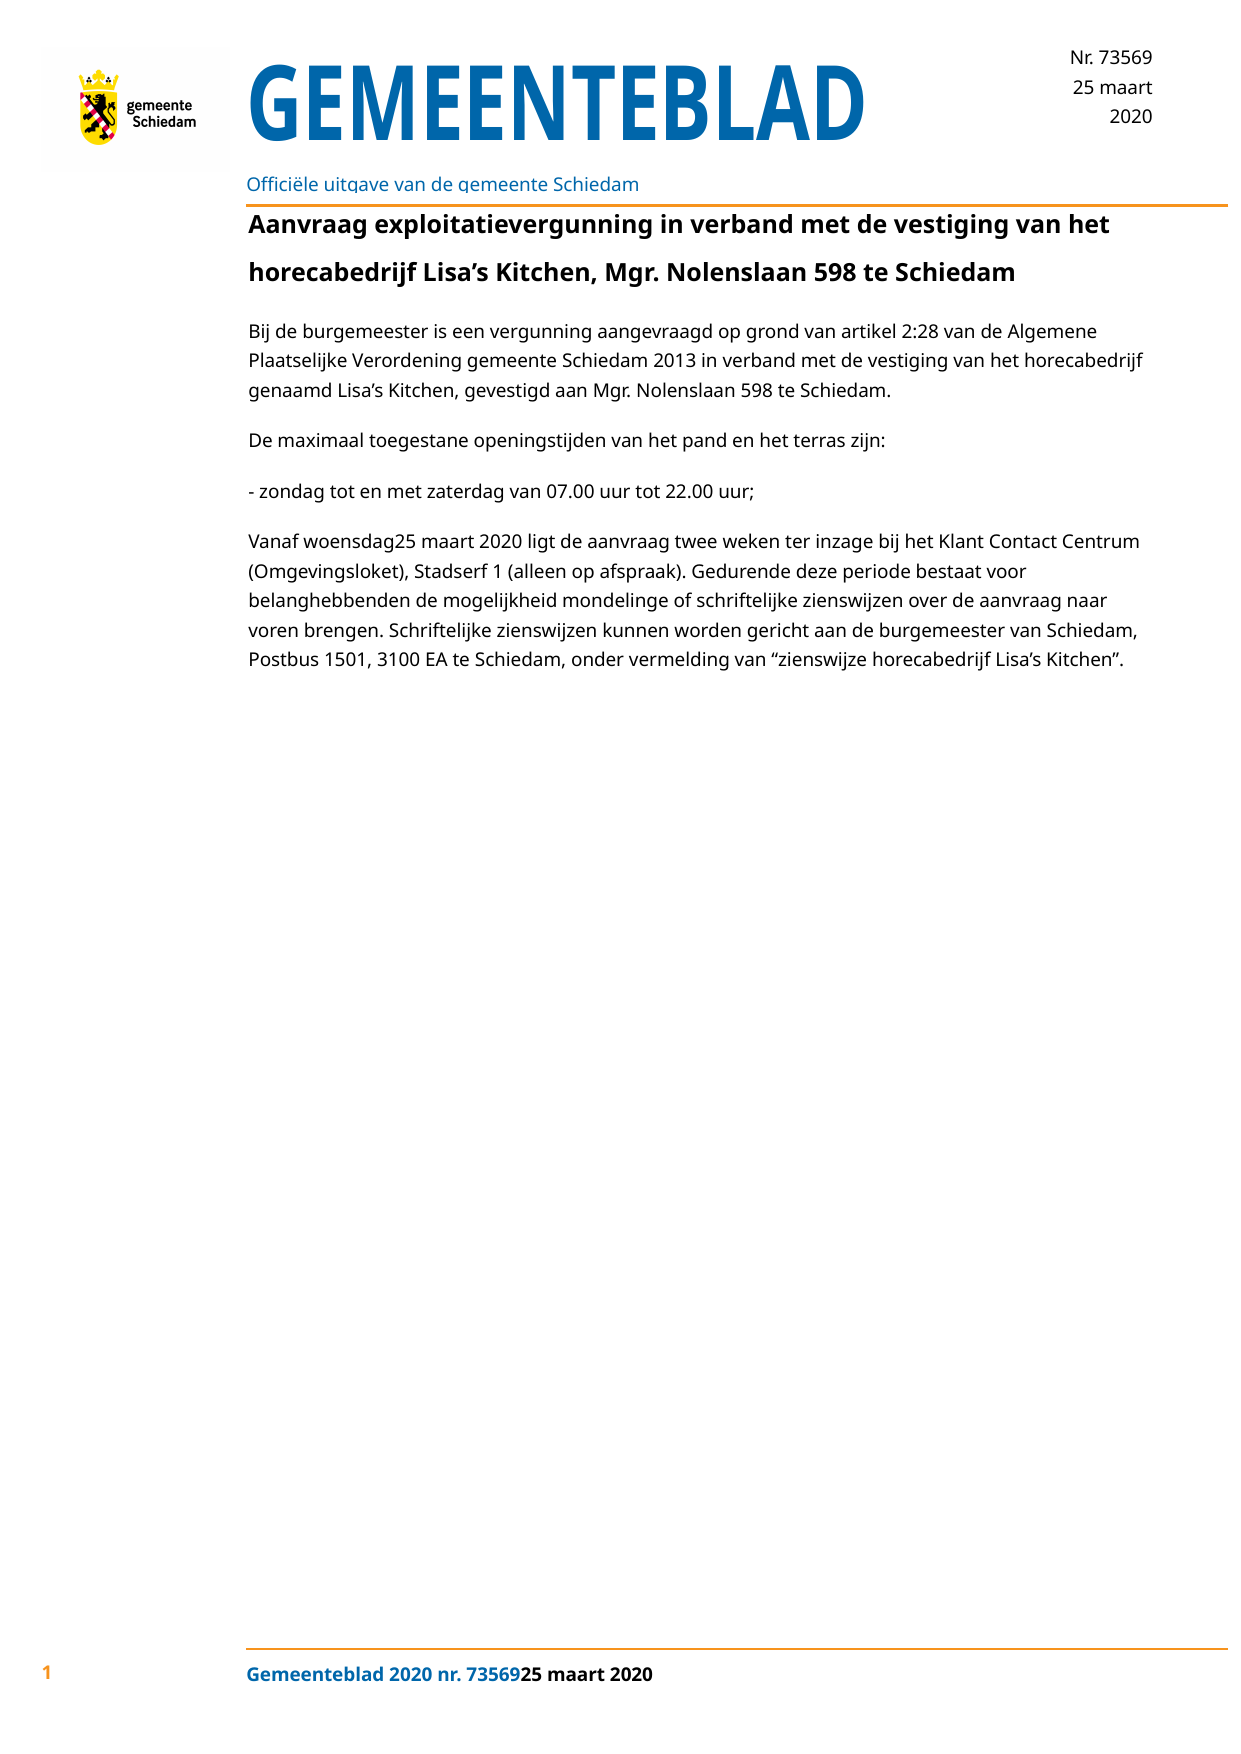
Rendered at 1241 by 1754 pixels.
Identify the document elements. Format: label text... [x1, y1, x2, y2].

text Vanaf woensdag25 maart 2020 ligt de aanvraag twee weken ter inzage bij het Klant Contact Centrum (Omgevingsloket), Stadserf 1 (alleen op afspraak). Gedurende deze periode bestaat voor belanghebbenden de mogelijkheid mondelinge of schriftelijke zienswijzen over de aanvraag naar voren brengen. Schriftelijke zienswijzen kunnen worden gericht aan de burgemeester van Schiedam, Postbus 1501, 3100 EA te Schiedam, onder vermelding van “zienswijze horecabedrijf Lisa’s Kitchen”. [248, 528, 1152, 672]
text - zondag tot en met zaterdag van 07.00 uur tot 22.00 uur; [248, 478, 1152, 504]
text De maximaal toegestane openingstijden van het pand en het terras zijn: [248, 427, 1152, 453]
text Aanvraag exploitatievergunning in verband met de vestiging van het horecabedrijf Lisa’s Kitchen, Mgr. Nolenslaan 598 te Schiedam [248, 207, 1152, 288]
picture [41, 47, 231, 172]
text Bij de burgemeester is een vergunning aangevraagd op grond van artikel 2:28 van de Algemene Plaatselijke Verordening gemeente Schiedam 2013 in verband met de vestiging van het horecabedrijf genaamd Lisa’s Kitchen, gevestigd aan Mgr. Nolenslaan 598 te Schiedam. [248, 318, 1152, 403]
